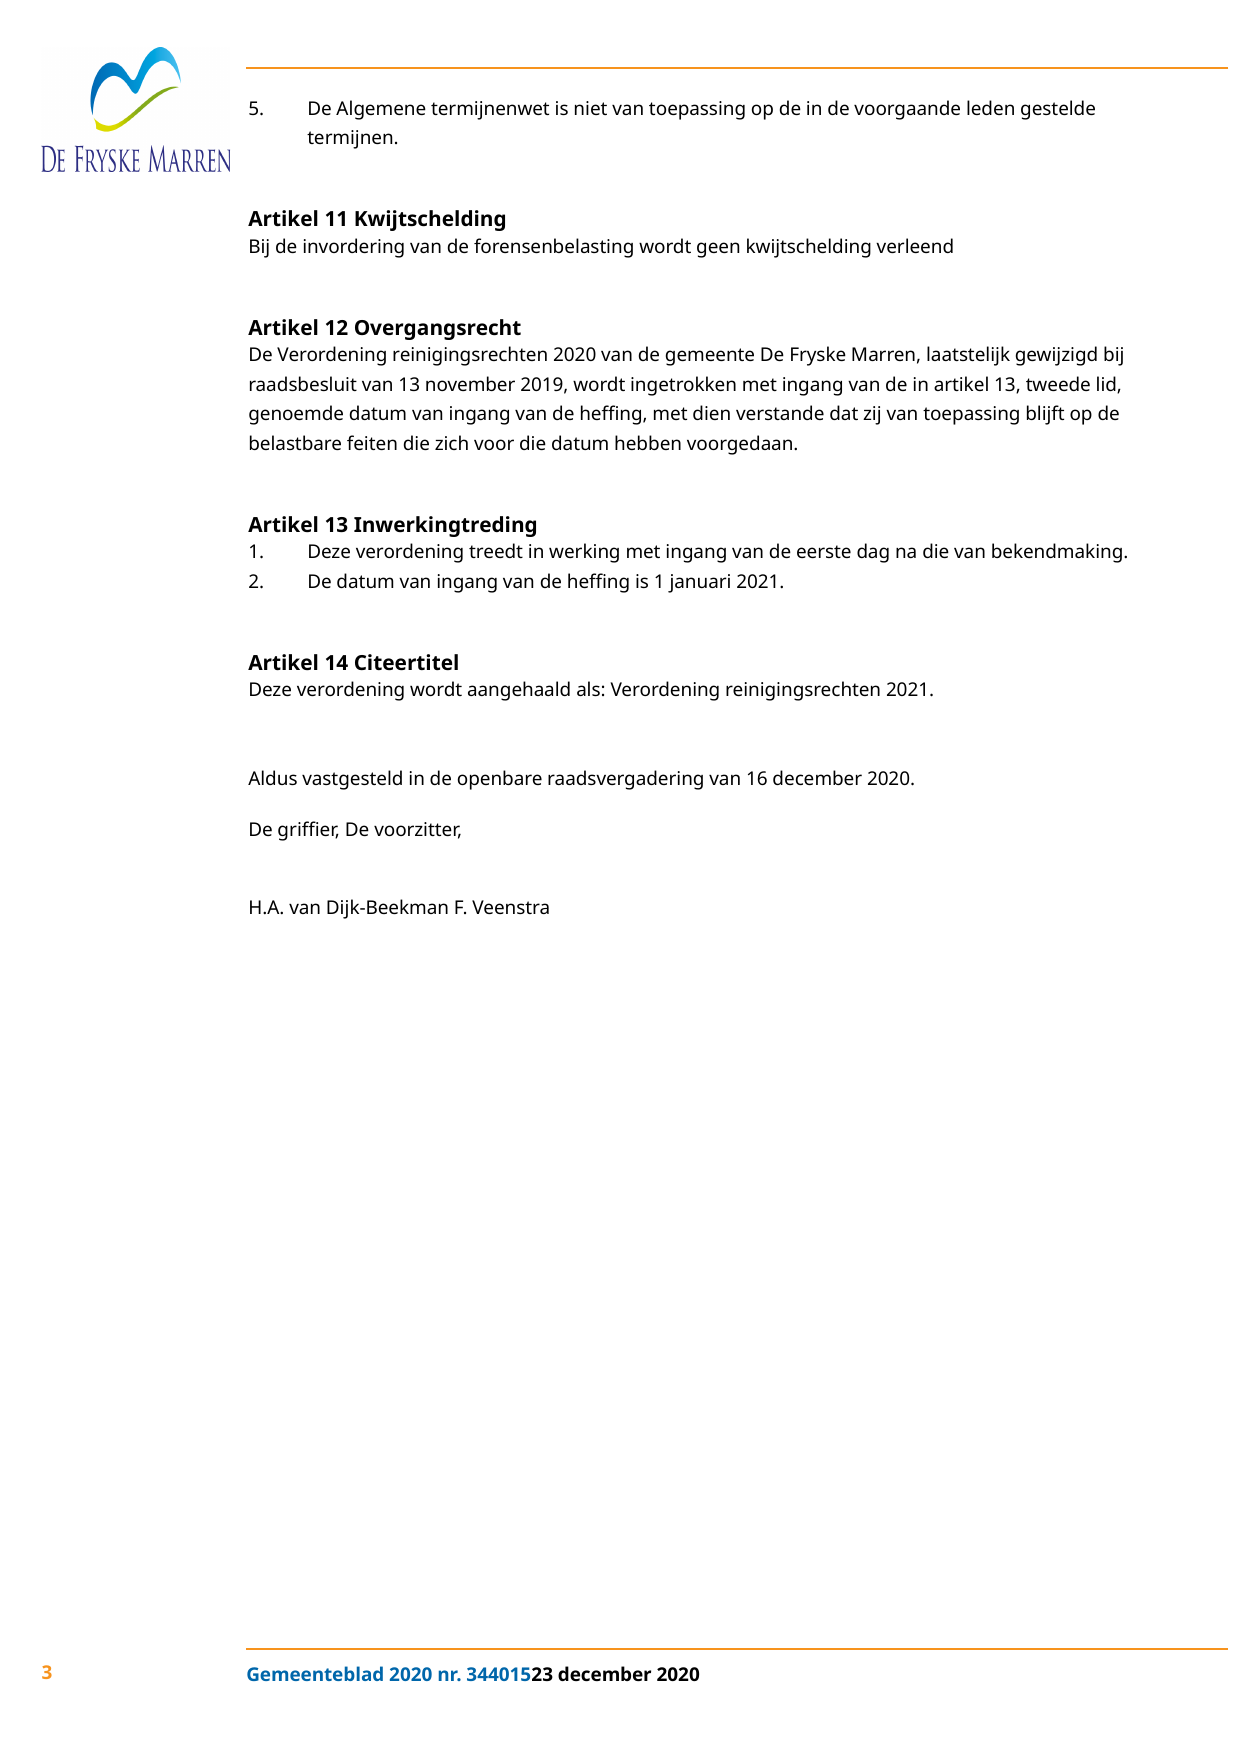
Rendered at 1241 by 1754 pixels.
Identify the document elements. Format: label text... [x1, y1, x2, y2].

text De Verordening reinigingsrechten 2020 van de gemeente De Fryske Marren, laatstelijk gewijzigd bij raadsbesluit van 13 november 2019, wordt ingetrokken met ingang van de in artikel 13, tweede lid, genoemde datum van ingang van de heffing, met dien verstande dat zij van toepassing blijft op de belastbare feiten die zich voor die datum hebben voorgedaan. [248, 341, 1152, 456]
text Deze verordening wordt aangehaald als: Verordening reinigingsrechten 2021. [248, 676, 1152, 702]
text Artikel 11 Kwijtschelding [248, 204, 1152, 233]
text Artikel 13 Inwerkingtreding [248, 510, 1152, 538]
list Deze verordening treedt in werking met ingang van de eerste dag na die van bekendmaking. [248, 538, 1152, 564]
text Aldus vastgesteld in de openbare raadsvergadering van 16 december 2020. [248, 765, 1152, 791]
text Artikel 12 Overgangsrecht [248, 313, 1152, 341]
list De Algemene termijnenwet is niet van toepassing op de in de voorgaande leden gestelde termijnen. [248, 95, 1152, 150]
text Artikel 14 Citeertitel [248, 648, 1152, 676]
picture [41, 47, 231, 172]
text H.A. van Dijk-Beekman F. Veenstra [248, 894, 1152, 919]
list De datum van ingang van de heffing is 1 januari 2021. [248, 568, 1152, 594]
text De griffier, De voorzitter, [248, 817, 1152, 842]
text Bij de invordering van de forensenbelasting wordt geen kwijtschelding verleend [248, 233, 1152, 258]
